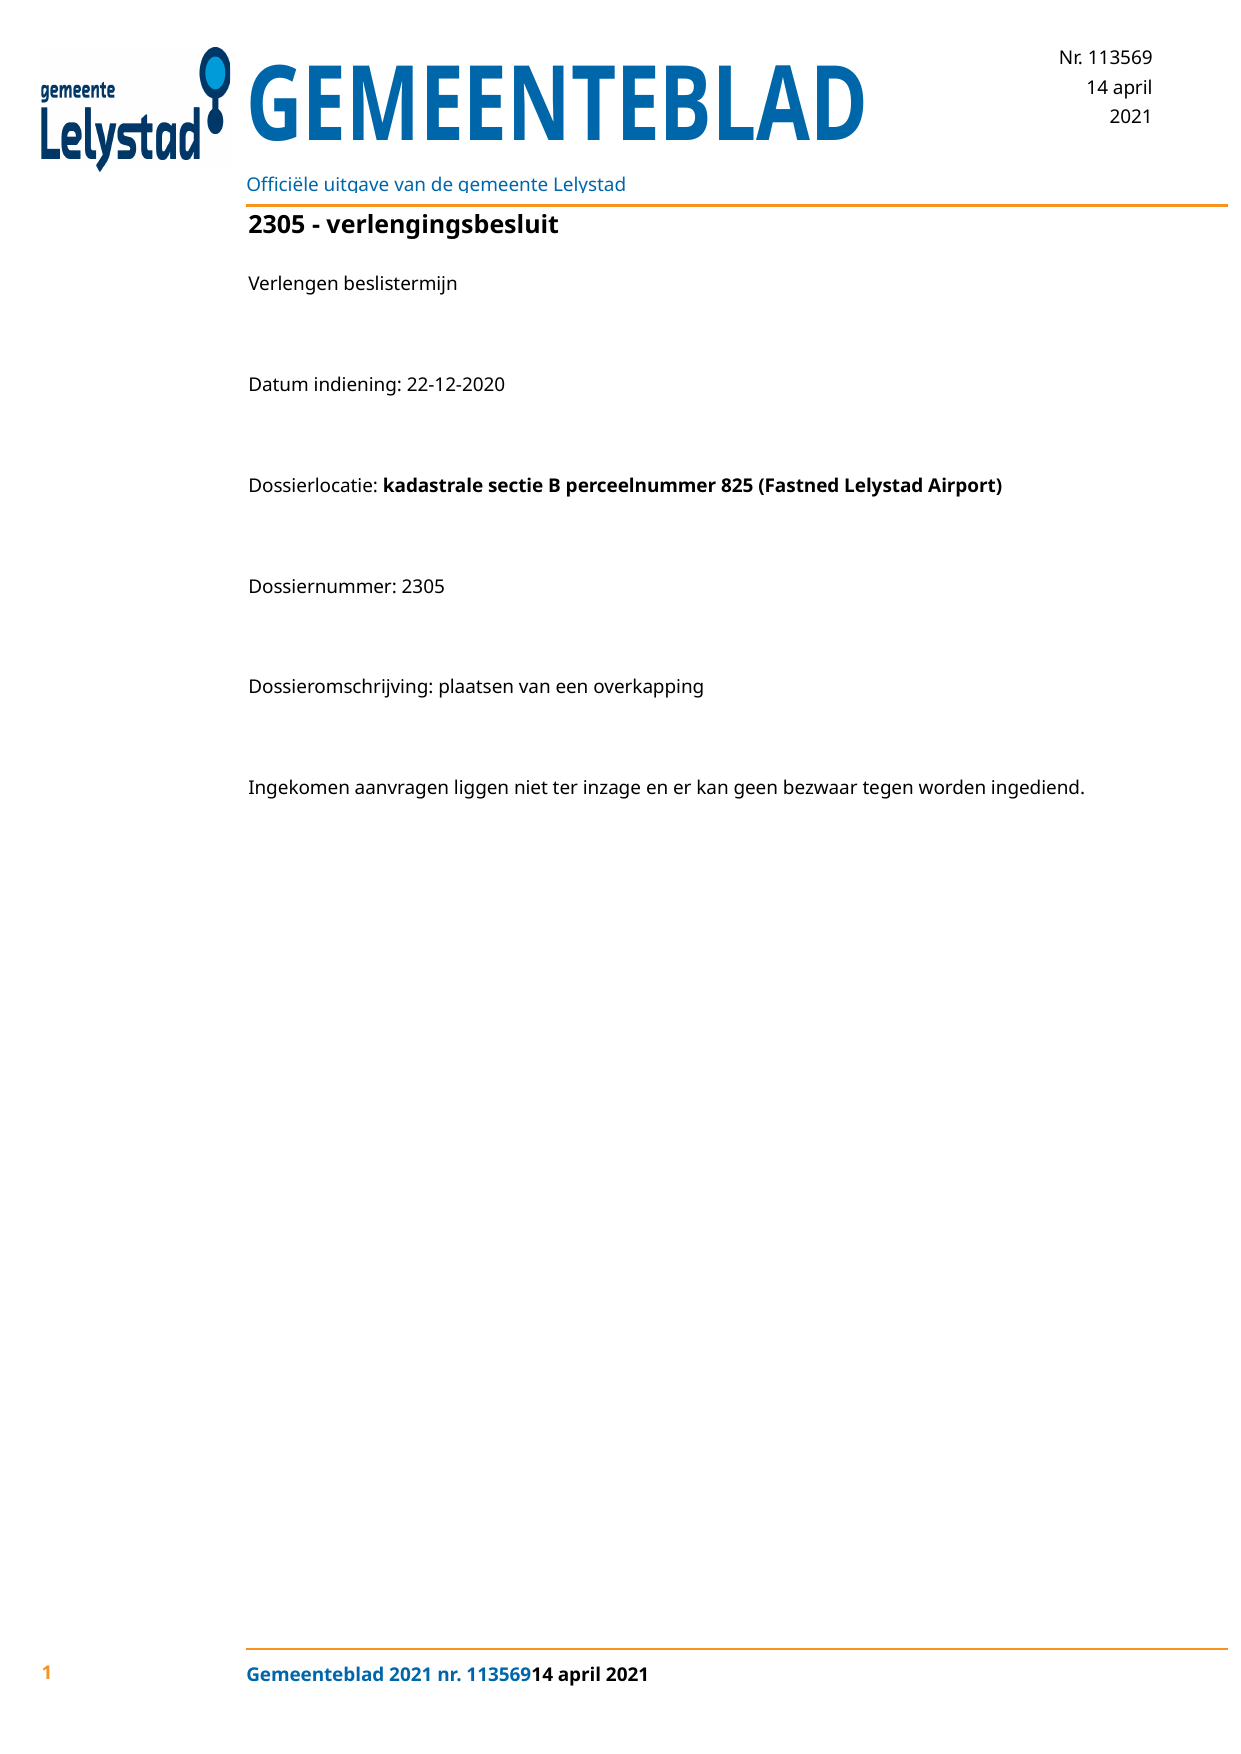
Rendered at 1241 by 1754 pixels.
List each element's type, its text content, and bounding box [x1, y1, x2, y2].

picture [41, 47, 231, 172]
text Datum indiening: 22-12-2020 [248, 371, 1152, 397]
text 2305 - verlengingsbesluit [248, 207, 1152, 241]
text Dossierlocatie: kadastrale sectie B perceelnummer 825 (Fastned Lelystad Airport) [248, 472, 1152, 498]
text Verlengen beslistermijn [248, 270, 1152, 296]
text Dossieromschrijving: plaatsen van een overkapping [248, 674, 1152, 699]
text Dossiernummer: 2305 [248, 573, 1152, 598]
text Ingekomen aanvragen liggen niet ter inzage en er kan geen bezwaar tegen worden ingediend. [248, 774, 1152, 800]
